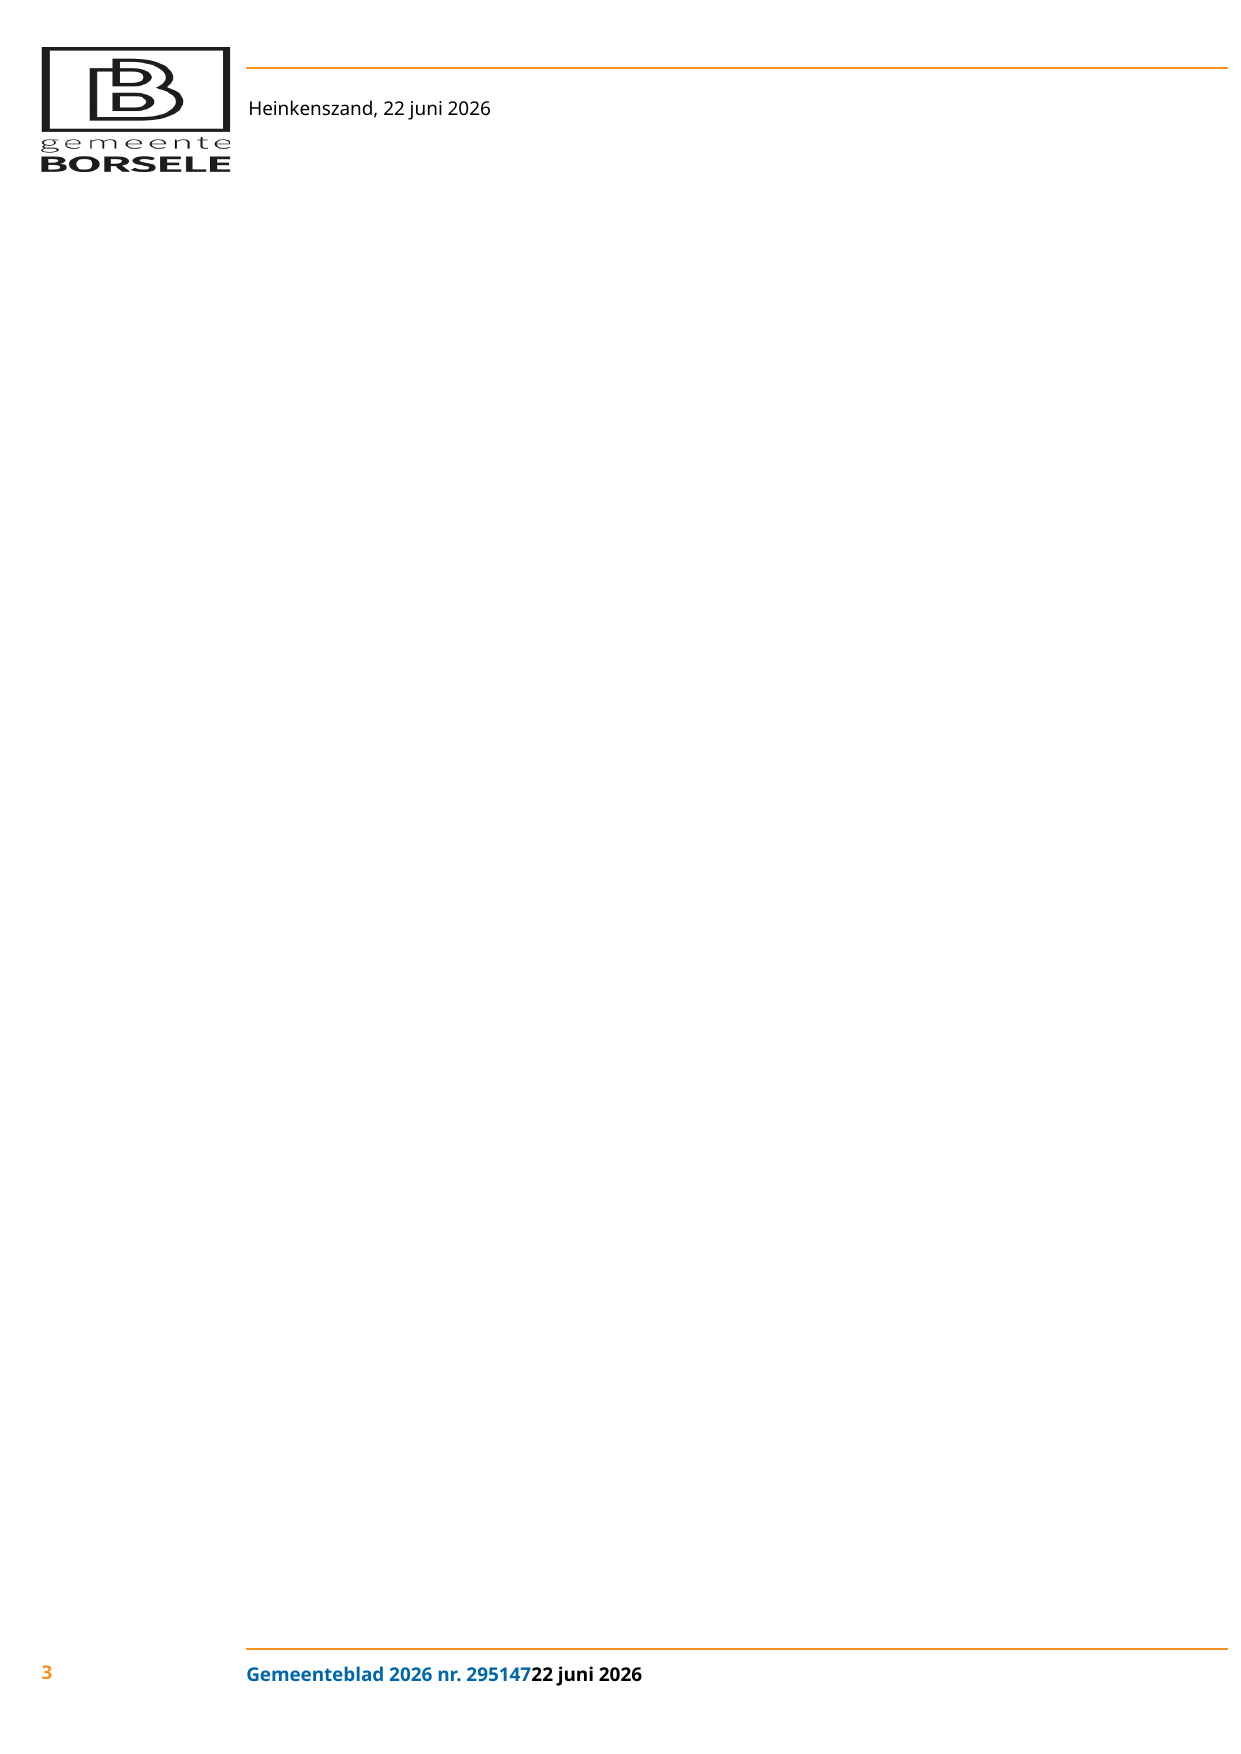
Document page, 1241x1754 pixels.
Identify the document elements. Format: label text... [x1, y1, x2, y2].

text Heinkenszand, 22 juni 2026 [248, 95, 1152, 121]
picture [41, 47, 231, 172]
